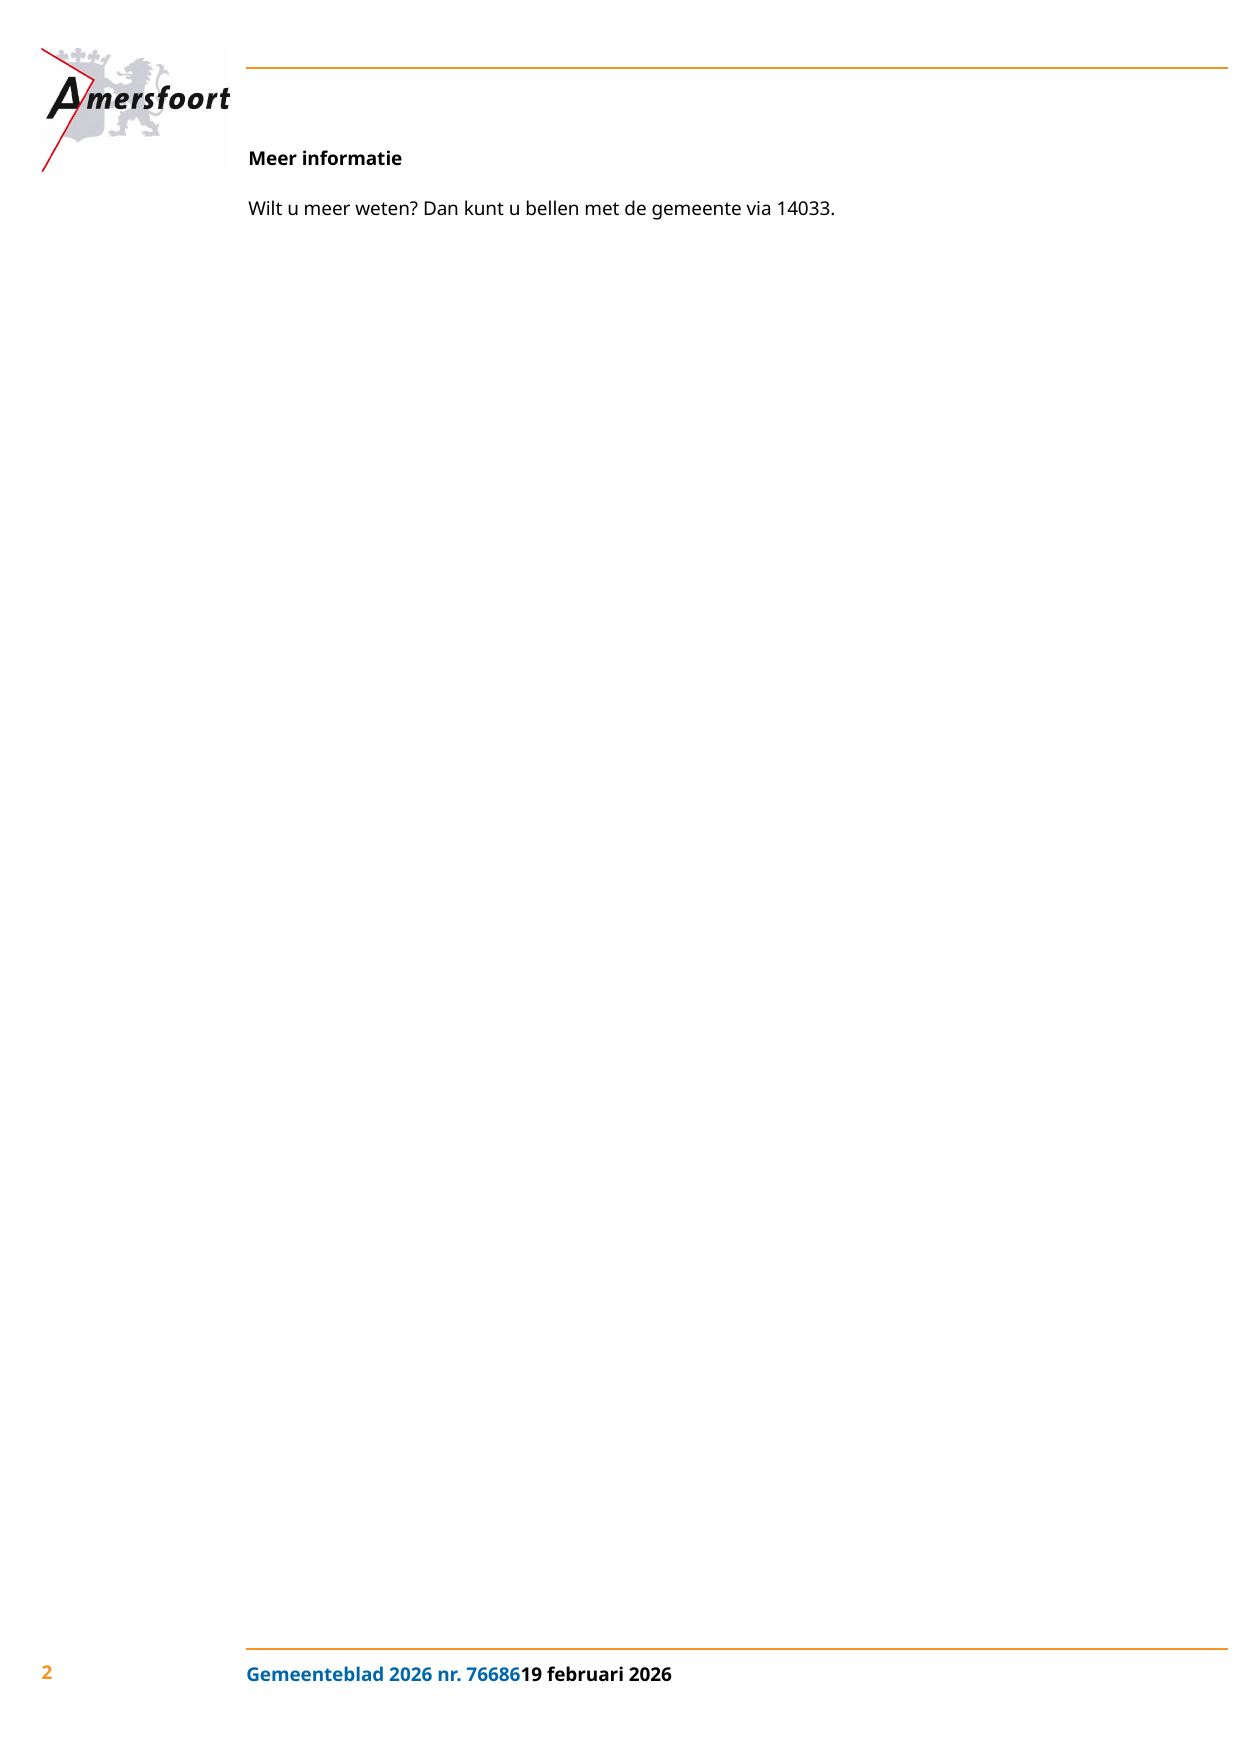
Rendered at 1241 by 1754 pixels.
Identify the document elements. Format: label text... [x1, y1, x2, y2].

text Meer informatie [248, 145, 1152, 171]
text Wilt u meer weten? Dan kunt u bellen met de gemeente via 14033. [248, 196, 1152, 221]
picture [41, 47, 231, 172]
